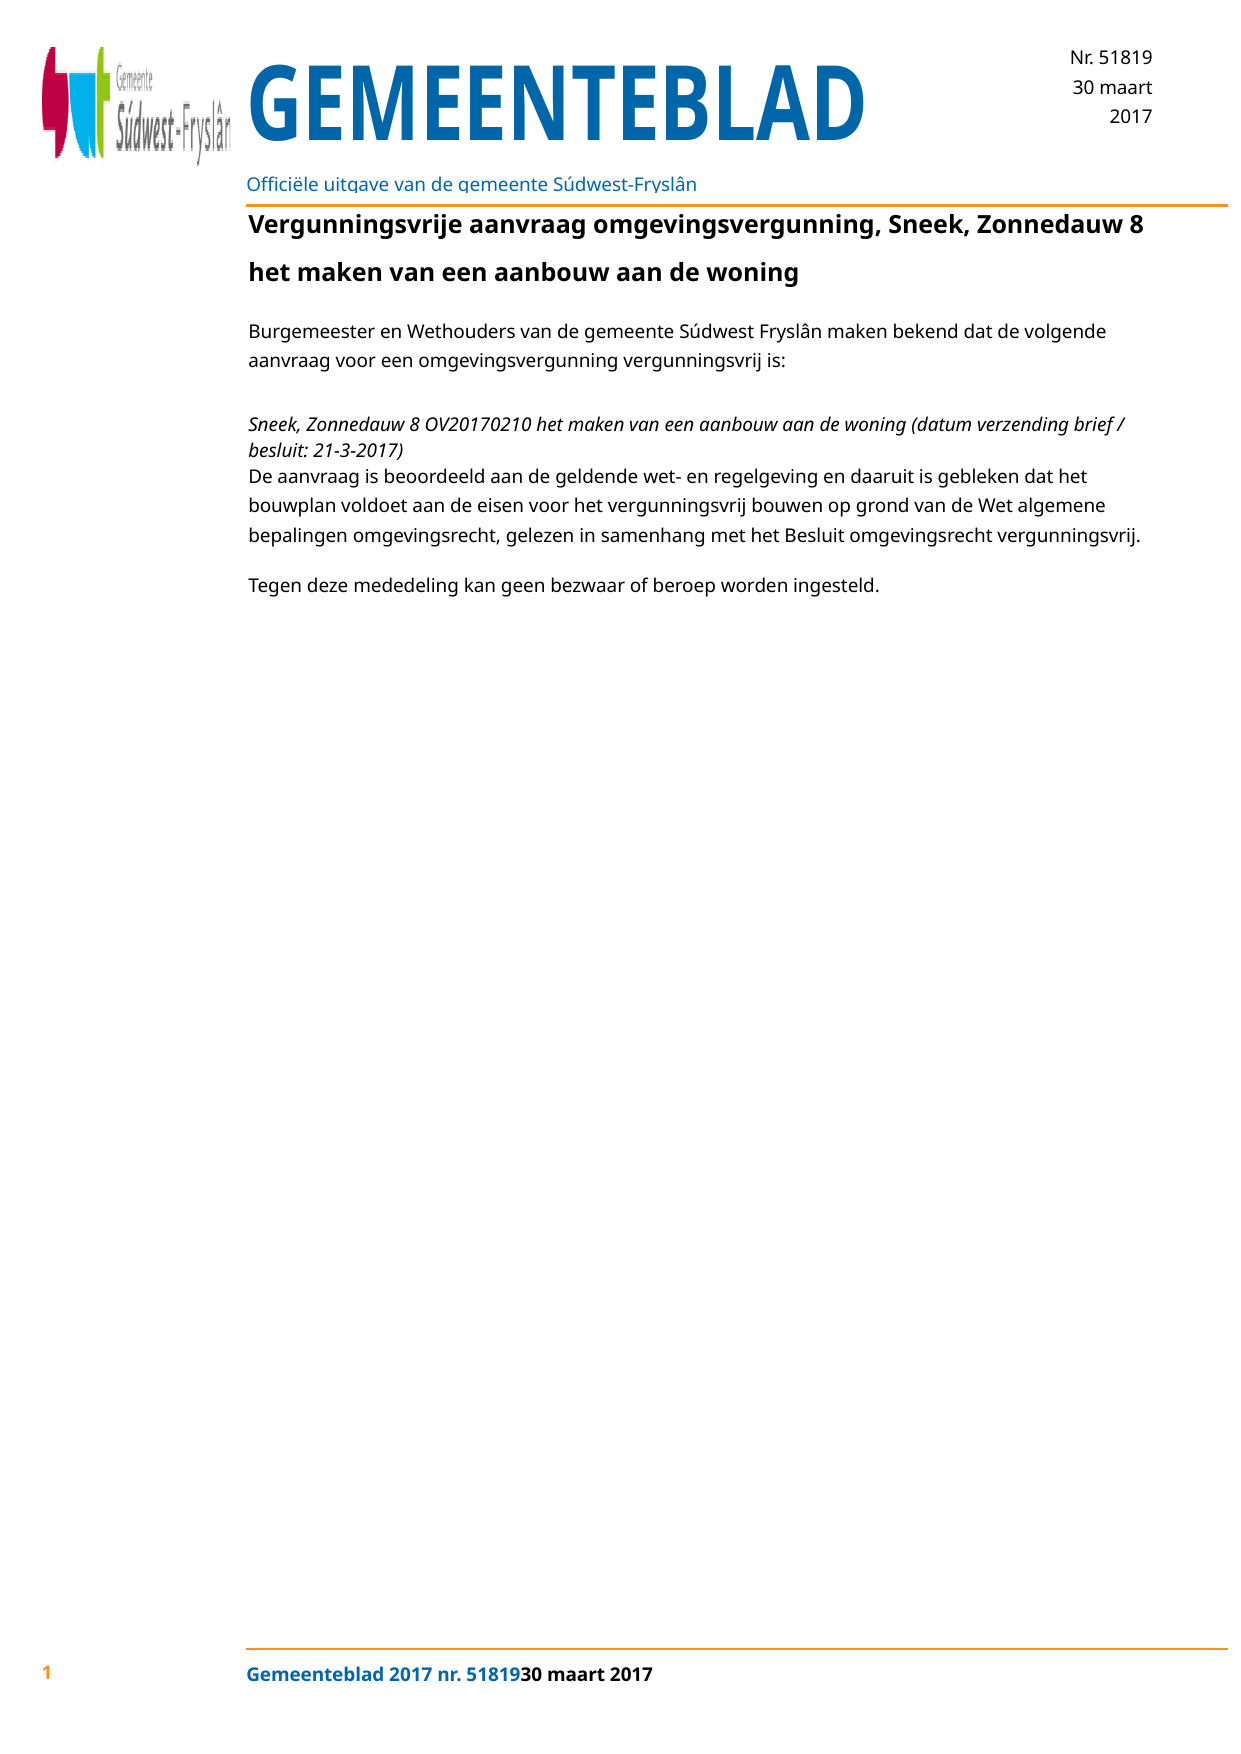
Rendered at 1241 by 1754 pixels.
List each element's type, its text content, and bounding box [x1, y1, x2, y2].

text De aanvraag is beoordeeld aan de geldende wet- en regelgeving en daaruit is gebleken dat het bouwplan voldoet aan de eisen voor het vergunningsvrij bouwen op grond van de Wet algemene bepalingen omgevingsrecht, gelezen in samenhang met het Besluit omgevingsrecht vergunningsvrij. [248, 463, 1152, 548]
picture [41, 47, 231, 172]
text Sneek, Zonnedauw 8 OV20170210 het maken van een aanbouw aan de woning (datum verzending brief / besluit: 21-3-2017) [248, 411, 1152, 463]
text Vergunningsvrije aanvraag omgevingsvergunning, Sneek, Zonnedauw 8 het maken van een aanbouw aan de woning [248, 207, 1152, 288]
text Tegen deze mededeling kan geen bezwaar of beroep worden ingesteld. [248, 572, 1152, 598]
text Burgemeester en Wethouders van de gemeente Súdwest Fryslân maken bekend dat de volgende aanvraag voor een omgevingsvergunning vergunningsvrij is: [248, 318, 1152, 373]
